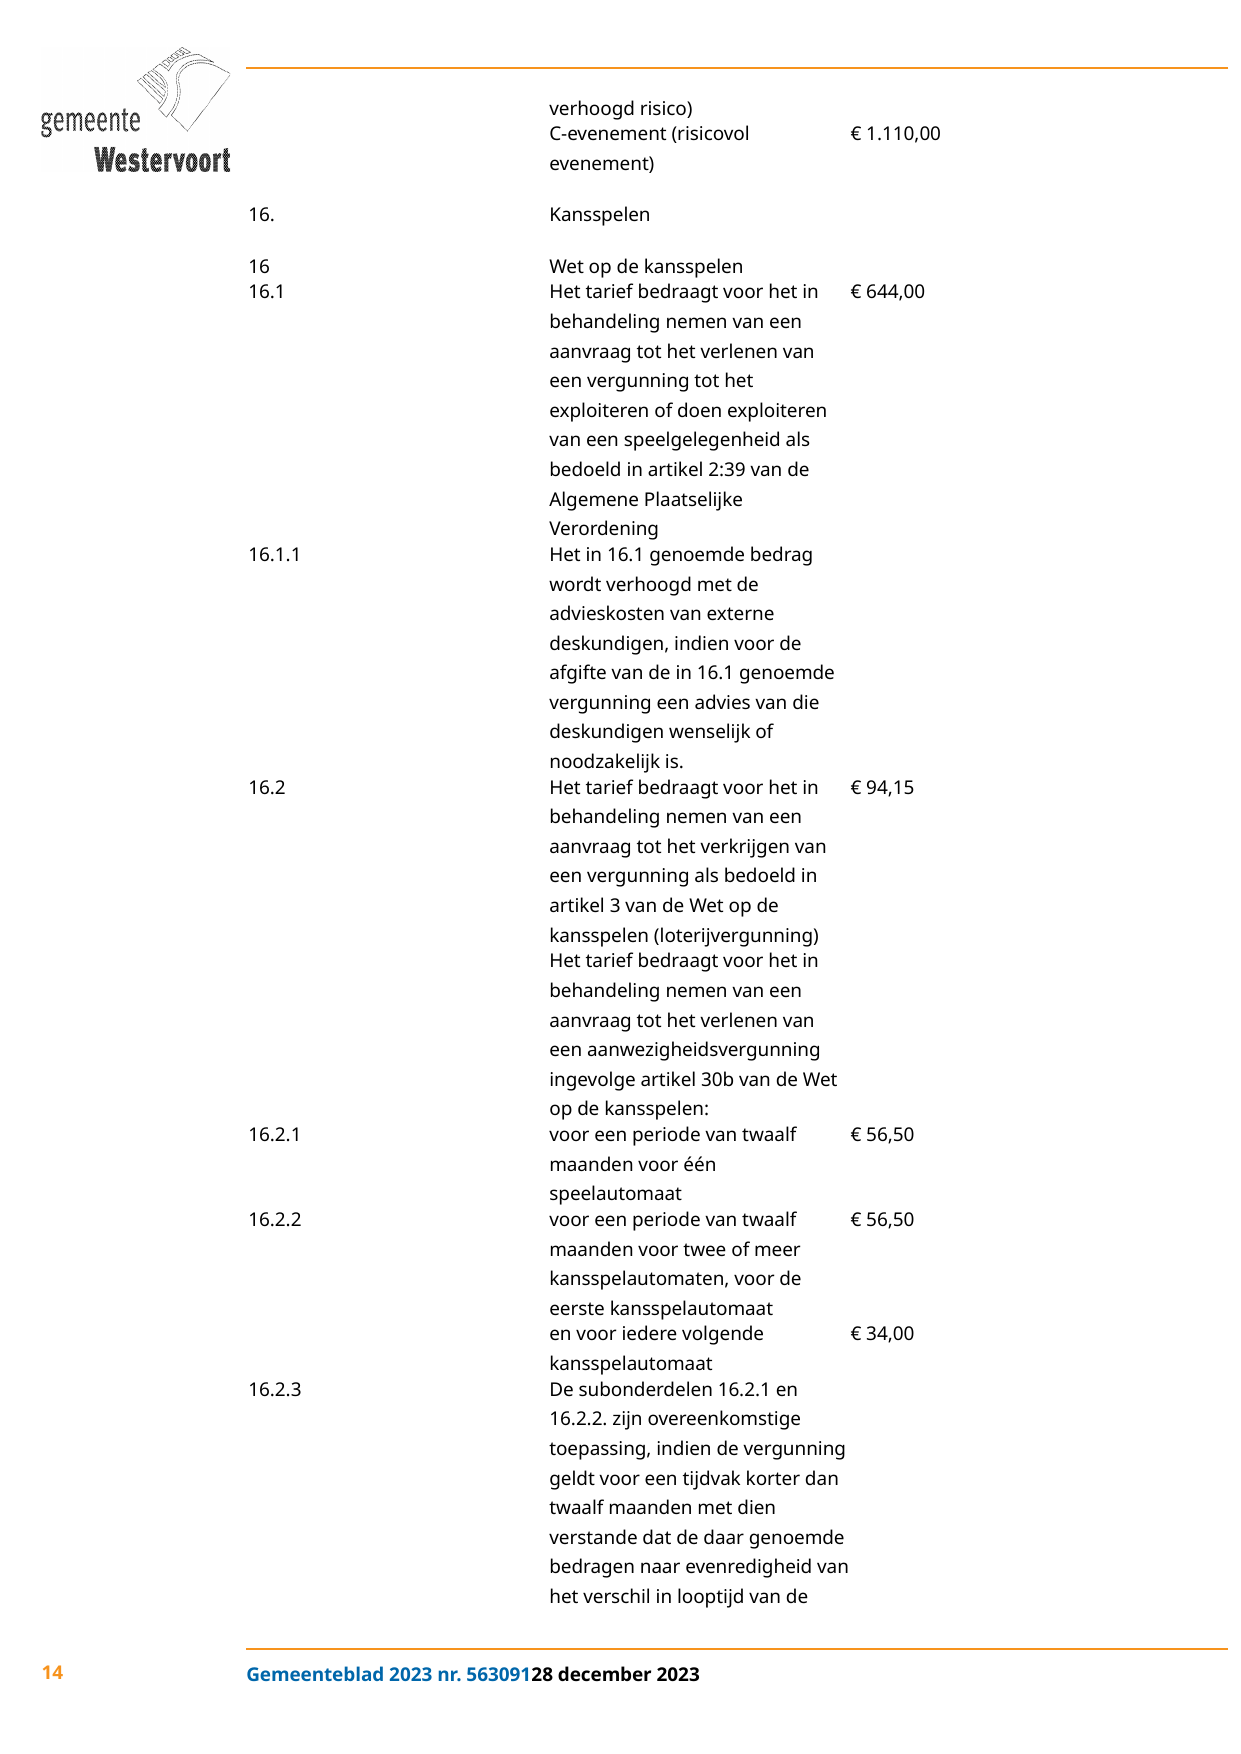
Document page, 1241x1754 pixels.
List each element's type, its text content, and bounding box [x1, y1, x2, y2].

table_cell 16.2.1 [248, 1121, 549, 1206]
table_cell C-evenement (risicovol evenement) [549, 121, 850, 176]
table_cell 16.1 [248, 279, 549, 541]
table_cell [248, 176, 549, 202]
table_cell Het tarief bedraagt voor het in behandeling nemen van een aanvraag tot het verlenen van een aanwezigheidsvergunning ingevolge artikel 30b van de Wet op de kansspelen: [549, 948, 850, 1121]
table_cell [850, 176, 1152, 202]
table_cell [248, 121, 549, 176]
table_cell [549, 176, 850, 202]
table_cell 16. [248, 202, 549, 227]
table_cell [248, 227, 549, 253]
table_cell € 644,00 [850, 279, 1152, 541]
table_cell 16.2 [248, 774, 549, 948]
table_cell verhoogd risico) [549, 95, 850, 121]
table_cell € 1.110,00 [850, 121, 1152, 176]
table_cell 16.2.3 [248, 1376, 549, 1609]
table_cell en voor iedere volgende kansspelautomaat [549, 1321, 850, 1376]
table_cell [850, 95, 1152, 121]
table_cell [850, 202, 1152, 227]
table_cell [850, 541, 1152, 774]
table_cell € 56,50 [850, 1121, 1152, 1206]
table_cell Wet op de kansspelen [549, 253, 850, 279]
table_cell 16.2.2 [248, 1206, 549, 1376]
table_cell € 94,15 [850, 774, 1152, 948]
table_cell [248, 95, 549, 121]
table_cell De subonderdelen 16.2.1 en 16.2.2. zijn overeenkomstige toepassing, indien de vergunning geldt voor een tijdvak korter dan twaalf maanden met dien verstande dat de daar genoemde bedragen naar evenredigheid van het verschil in looptijd van de [549, 1376, 850, 1609]
table_cell 16 [248, 253, 549, 279]
table_cell € 56,50 [850, 1206, 1152, 1321]
table_cell [850, 227, 1152, 253]
table_cell [850, 253, 1152, 279]
table_cell Het tarief bedraagt voor het in behandeling nemen van een aanvraag tot het verkrijgen van een vergunning als bedoeld in artikel 3 van de Wet op de kansspelen (loterijvergunning) [549, 774, 850, 948]
table_cell Het in 16.1 genoemde bedrag wordt verhoogd met de advieskosten van externe deskundigen, indien voor de afgifte van de in 16.1 genoemde vergunning een advies van die deskundigen wenselijk of noodzakelijk is. [549, 541, 850, 774]
table_cell € 34,00 [850, 1321, 1152, 1376]
table_cell [850, 1376, 1152, 1609]
table_cell voor een periode van twaalf maanden voor twee of meer kansspelautomaten, voor de eerste kansspelautomaat [549, 1206, 850, 1321]
table_cell [248, 948, 549, 1121]
picture [41, 47, 231, 172]
table_cell [850, 948, 1152, 1121]
table_cell voor een periode van twaalf maanden voor één speelautomaat [549, 1121, 850, 1206]
table_cell 16.1.1 [248, 541, 549, 774]
table_cell [549, 227, 850, 253]
table_cell Het tarief bedraagt voor het in behandeling nemen van een aanvraag tot het verlenen van een vergunning tot het exploiteren of doen exploiteren van een speelgelegenheid als bedoeld in artikel 2:39 van de Algemene Plaatselijke Verordening [549, 279, 850, 541]
table_cell Kansspelen [549, 202, 850, 227]
